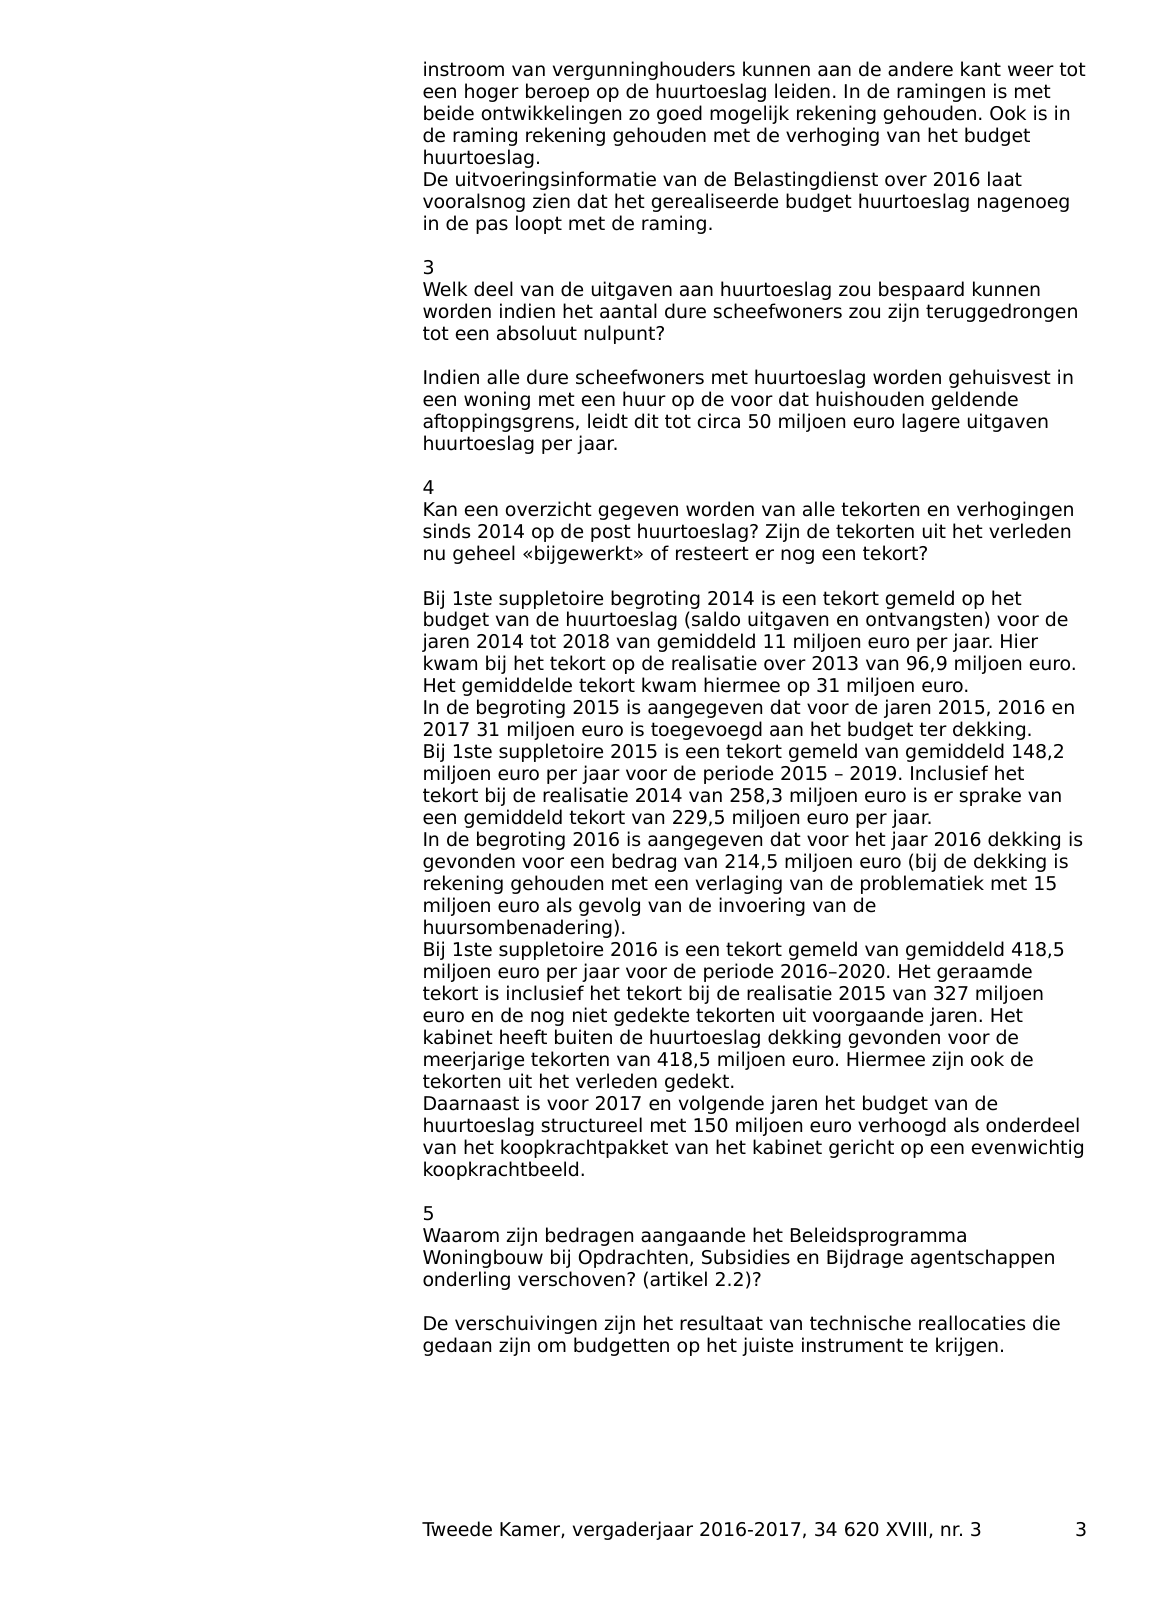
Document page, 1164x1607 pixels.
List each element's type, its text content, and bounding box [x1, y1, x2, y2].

text Kan een overzicht gegeven worden van alle tekorten en verhogingen sinds 2014 op de post huurtoeslag? Zijn de tekorten uit het verleden nu geheel «bijgewerkt» of resteert er nog een tekort? [422, 499, 1087, 565]
text In de begroting 2016 is aangegeven dat voor het jaar 2016 dekking is gevonden voor een bedrag van 214,5 miljoen euro (bij de dekking is rekening gehouden met een verlaging van de problematiek met 15 miljoen euro als gevolg van de invoering van de huursombenadering). [422, 829, 1087, 939]
text Bij 1ste suppletoire 2016 is een tekort gemeld van gemiddeld 418,5 miljoen euro per jaar voor de periode 2016–2020. Het geraamde tekort is inclusief het tekort bij de realisatie 2015 van 327 miljoen euro en de nog niet gedekte tekorten uit voorgaande jaren. Het kabinet heeft buiten de huurtoeslag dekking gevonden voor de meerjarige tekorten van 418,5 miljoen euro. Hiermee zijn ook de tekorten uit het verleden gedekt. [422, 939, 1087, 1093]
text Bij 1ste suppletoire begroting 2014 is een tekort gemeld op het budget van de huurtoeslag (saldo uitgaven en ontvangsten) voor de jaren 2014 tot 2018 van gemiddeld 11 miljoen euro per jaar. Hier kwam bij het tekort op de realisatie over 2013 van 96,9 miljoen euro. Het gemiddelde tekort kwam hiermee op 31 miljoen euro. [422, 587, 1087, 697]
text Daarnaast is voor 2017 en volgende jaren het budget van de huurtoeslag structureel met 150 miljoen euro verhoogd als onderdeel van het koopkrachtpakket van het kabinet gericht op een evenwichtig koopkrachtbeeld. [422, 1093, 1087, 1181]
text 4 [422, 477, 1087, 499]
text instroom van vergunninghouders kunnen aan de andere kant weer tot een hoger beroep op de huurtoeslag leiden. In de ramingen is met beide ontwikkelingen zo goed mogelijk rekening gehouden. Ook is in de raming rekening gehouden met de verhoging van het budget huurtoeslag. [422, 59, 1087, 169]
text 5 [422, 1203, 1087, 1225]
text Indien alle dure scheefwoners met huurtoeslag worden gehuisvest in een woning met een huur op de voor dat huishouden geldende aftoppingsgrens, leidt dit tot circa 50 miljoen euro lagere uitgaven huurtoeslag per jaar. [422, 367, 1087, 455]
text Welk deel van de uitgaven aan huurtoeslag zou bespaard kunnen worden indien het aantal dure scheefwoners zou zijn teruggedrongen tot een absoluut nulpunt? [422, 279, 1087, 345]
text 3 [422, 257, 1087, 279]
text Bij 1ste suppletoire 2015 is een tekort gemeld van gemiddeld 148,2 miljoen euro per jaar voor de periode 2015 – 2019. Inclusief het tekort bij de realisatie 2014 van 258,3 miljoen euro is er sprake van een gemiddeld tekort van 229,5 miljoen euro per jaar. [422, 741, 1087, 829]
text In de begroting 2015 is aangegeven dat voor de jaren 2015, 2016 en 2017 31 miljoen euro is toegevoegd aan het budget ter dekking. [422, 697, 1087, 741]
text De verschuivingen zijn het resultaat van technische reallocaties die gedaan zijn om budgetten op het juiste instrument te krijgen. [422, 1313, 1087, 1357]
text De uitvoeringsinformatie van de Belastingdienst over 2016 laat vooralsnog zien dat het gerealiseerde budget huurtoeslag nagenoeg in de pas loopt met de raming. [422, 169, 1087, 235]
text Waarom zijn bedragen aangaande het Beleidsprogramma Woningbouw bij Opdrachten, Subsidies en Bijdrage agentschappen onderling verschoven? (artikel 2.2)? [422, 1225, 1087, 1291]
